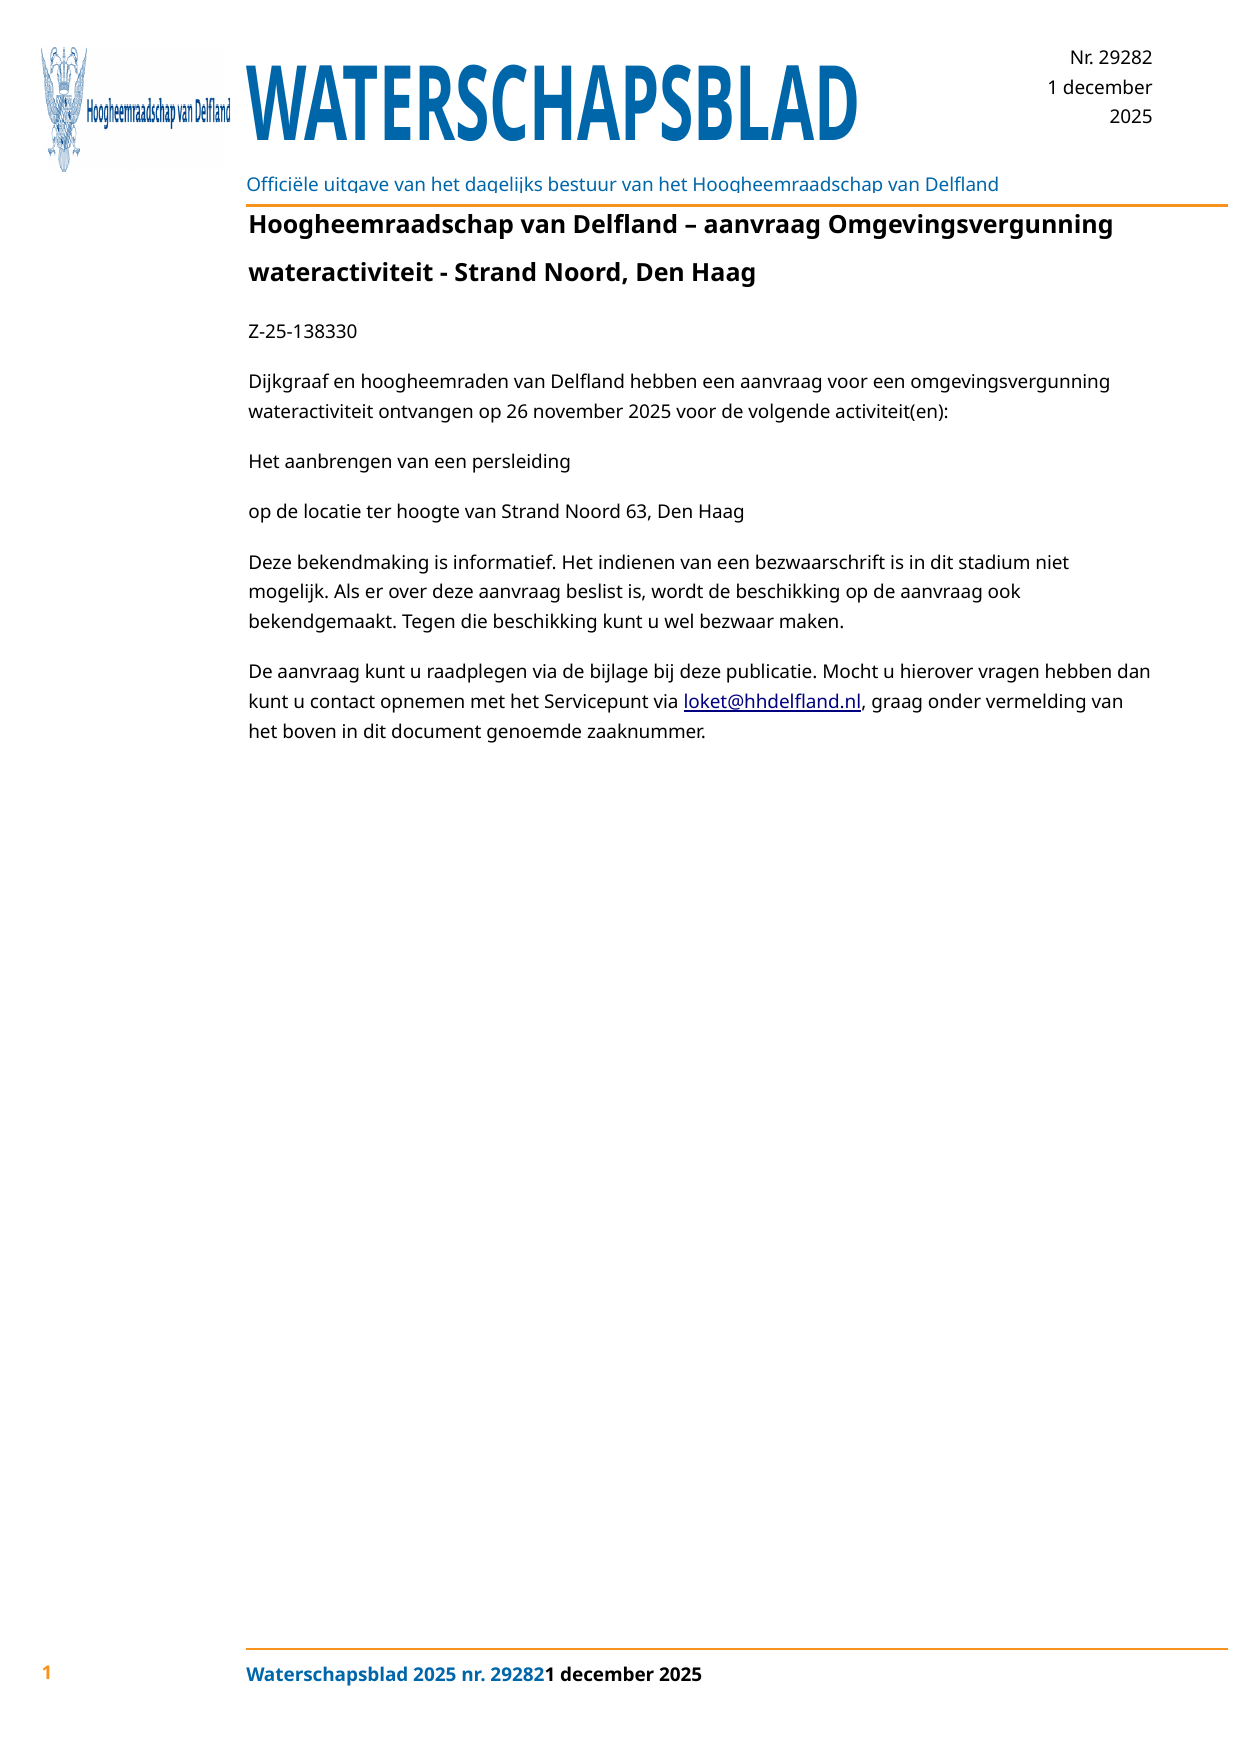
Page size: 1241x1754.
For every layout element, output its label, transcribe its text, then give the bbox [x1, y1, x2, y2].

text op de locatie ter hoogte van Strand Noord 63, Den Haag [248, 499, 1152, 524]
text Het aanbrengen van een persleiding [248, 448, 1152, 474]
text Hoogheemraadschap van Delfland – aanvraag Omgevingsvergunning wateractiviteit - Strand Noord, Den Haag [248, 207, 1152, 288]
text Deze bekendmaking is informatief. Het indienen van een bezwaarschrift is in dit stadium niet mogelijk. Als er over deze aanvraag beslist is, wordt de beschikking op de aanvraag ook bekendgemaakt. Tegen die beschikking kunt u wel bezwaar maken. [248, 549, 1152, 634]
picture [41, 47, 231, 172]
text Z-25-138330 [248, 318, 1152, 344]
text Dijkgraaf en hoogheemraden van Delfland hebben een aanvraag voor een omgevingsvergunning wateractiviteit ontvangen op 26 november 2025 voor de volgende activiteit(en): [248, 368, 1152, 424]
text De aanvraag kunt u raadplegen via de bijlage bij deze publicatie. Mocht u hierover vragen hebben dan kunt u contact opnemen met het Servicepunt via loket@hhdelfland.nl, graag onder vermelding van het boven in dit document genoemde zaaknummer. [248, 659, 1152, 744]
